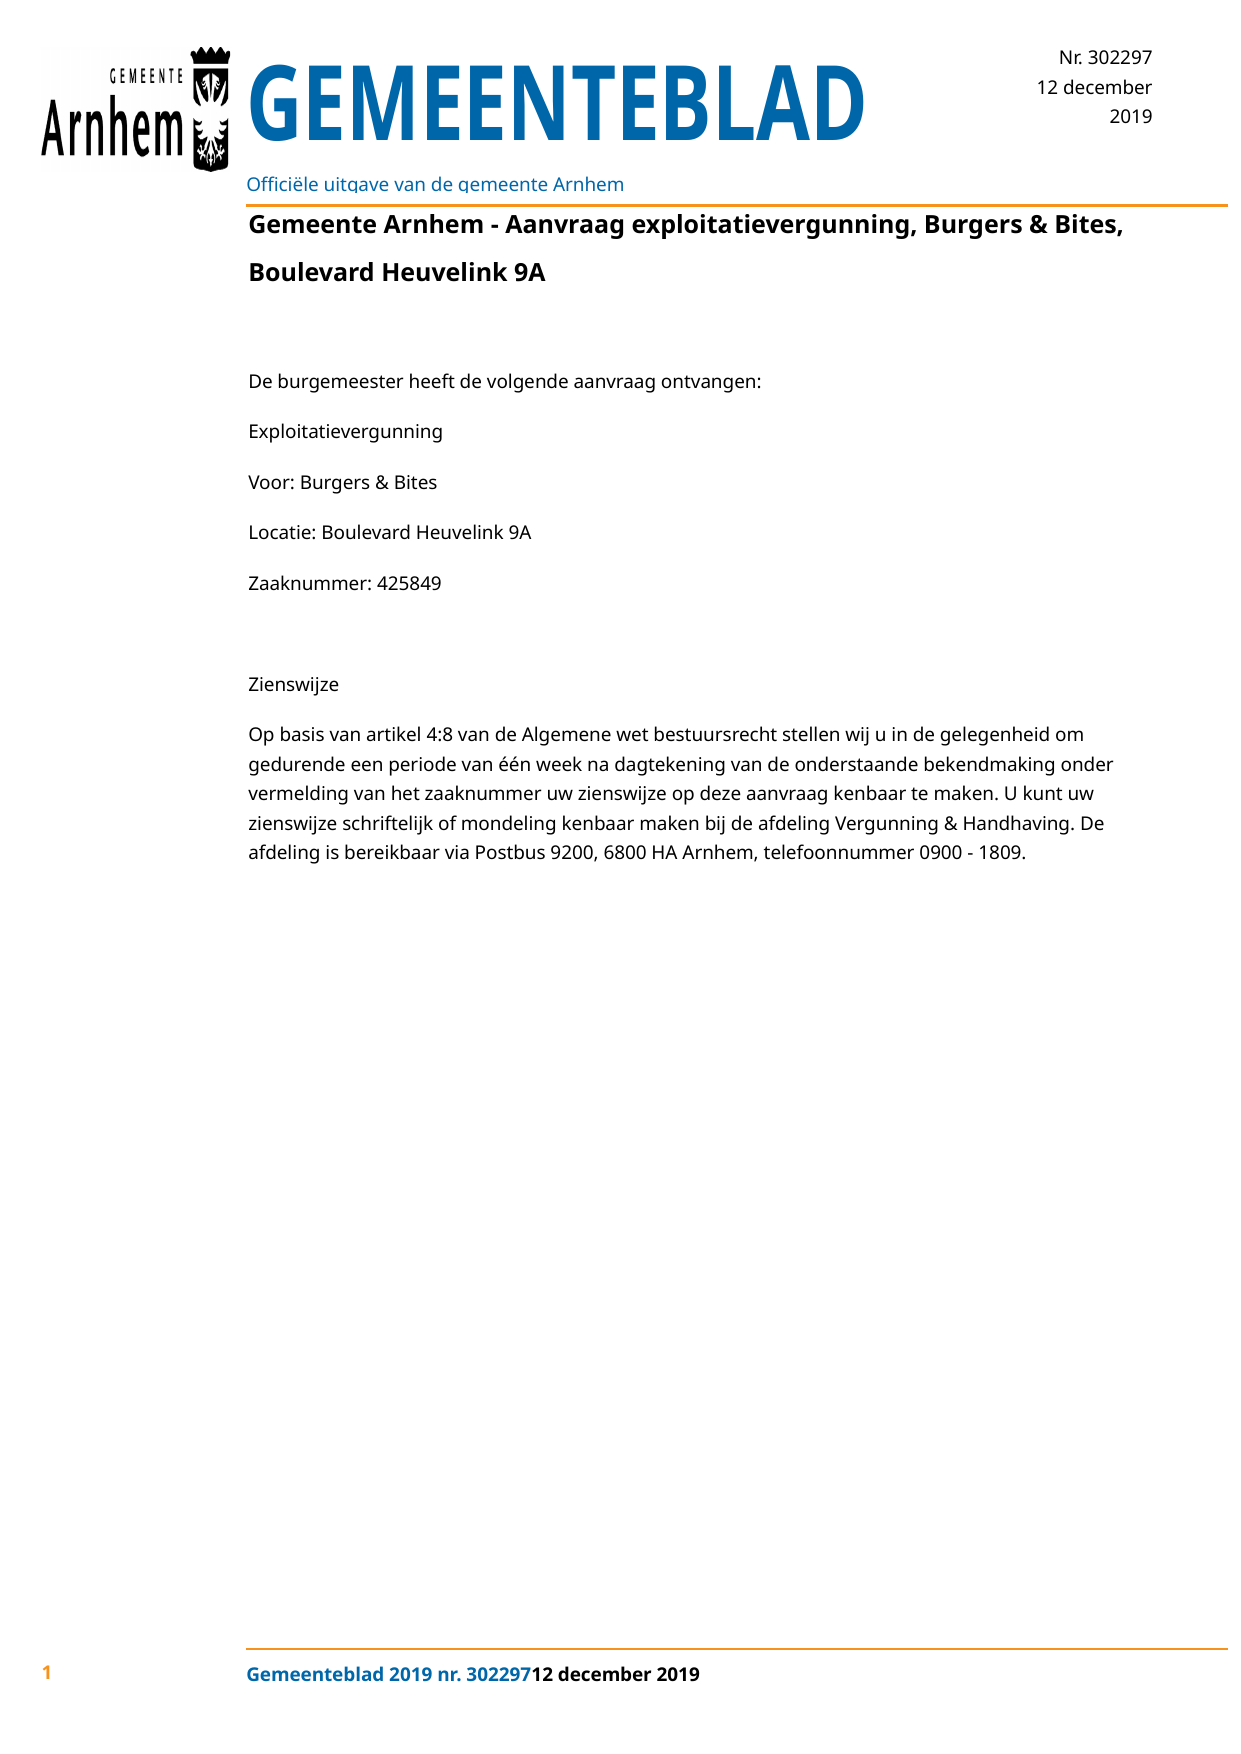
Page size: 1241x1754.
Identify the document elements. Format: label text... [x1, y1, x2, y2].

text Zienswijze [248, 671, 1152, 697]
text Exploitatievergunning [248, 419, 1152, 444]
text Gemeente Arnhem - Aanvraag exploitatievergunning, Burgers & Bites, Boulevard Heuvelink 9A [248, 207, 1152, 288]
text Voor: Burgers & Bites [248, 469, 1152, 495]
text Op basis van artikel 4:8 van de Algemene wet bestuursrecht stellen wij u in de gelegenheid om gedurende een periode van één week na dagtekening van de onderstaande bekendmaking onder vermelding van het zaaknummer uw zienswijze op deze aanvraag kenbaar te maken. U kunt uw zienswijze schriftelijk of mondeling kenbaar maken bij de afdeling Vergunning & Handhaving. De afdeling is bereikbaar via Postbus 9200, 6800 HA Arnhem, telefoonnummer 0900 - 1809. [248, 721, 1152, 865]
text Zaaknummer: 425849 [248, 570, 1152, 596]
text De burgemeester heeft de volgende aanvraag ontvangen: [248, 368, 1152, 394]
text Locatie: Boulevard Heuvelink 9A [248, 519, 1152, 545]
picture [41, 47, 231, 172]
